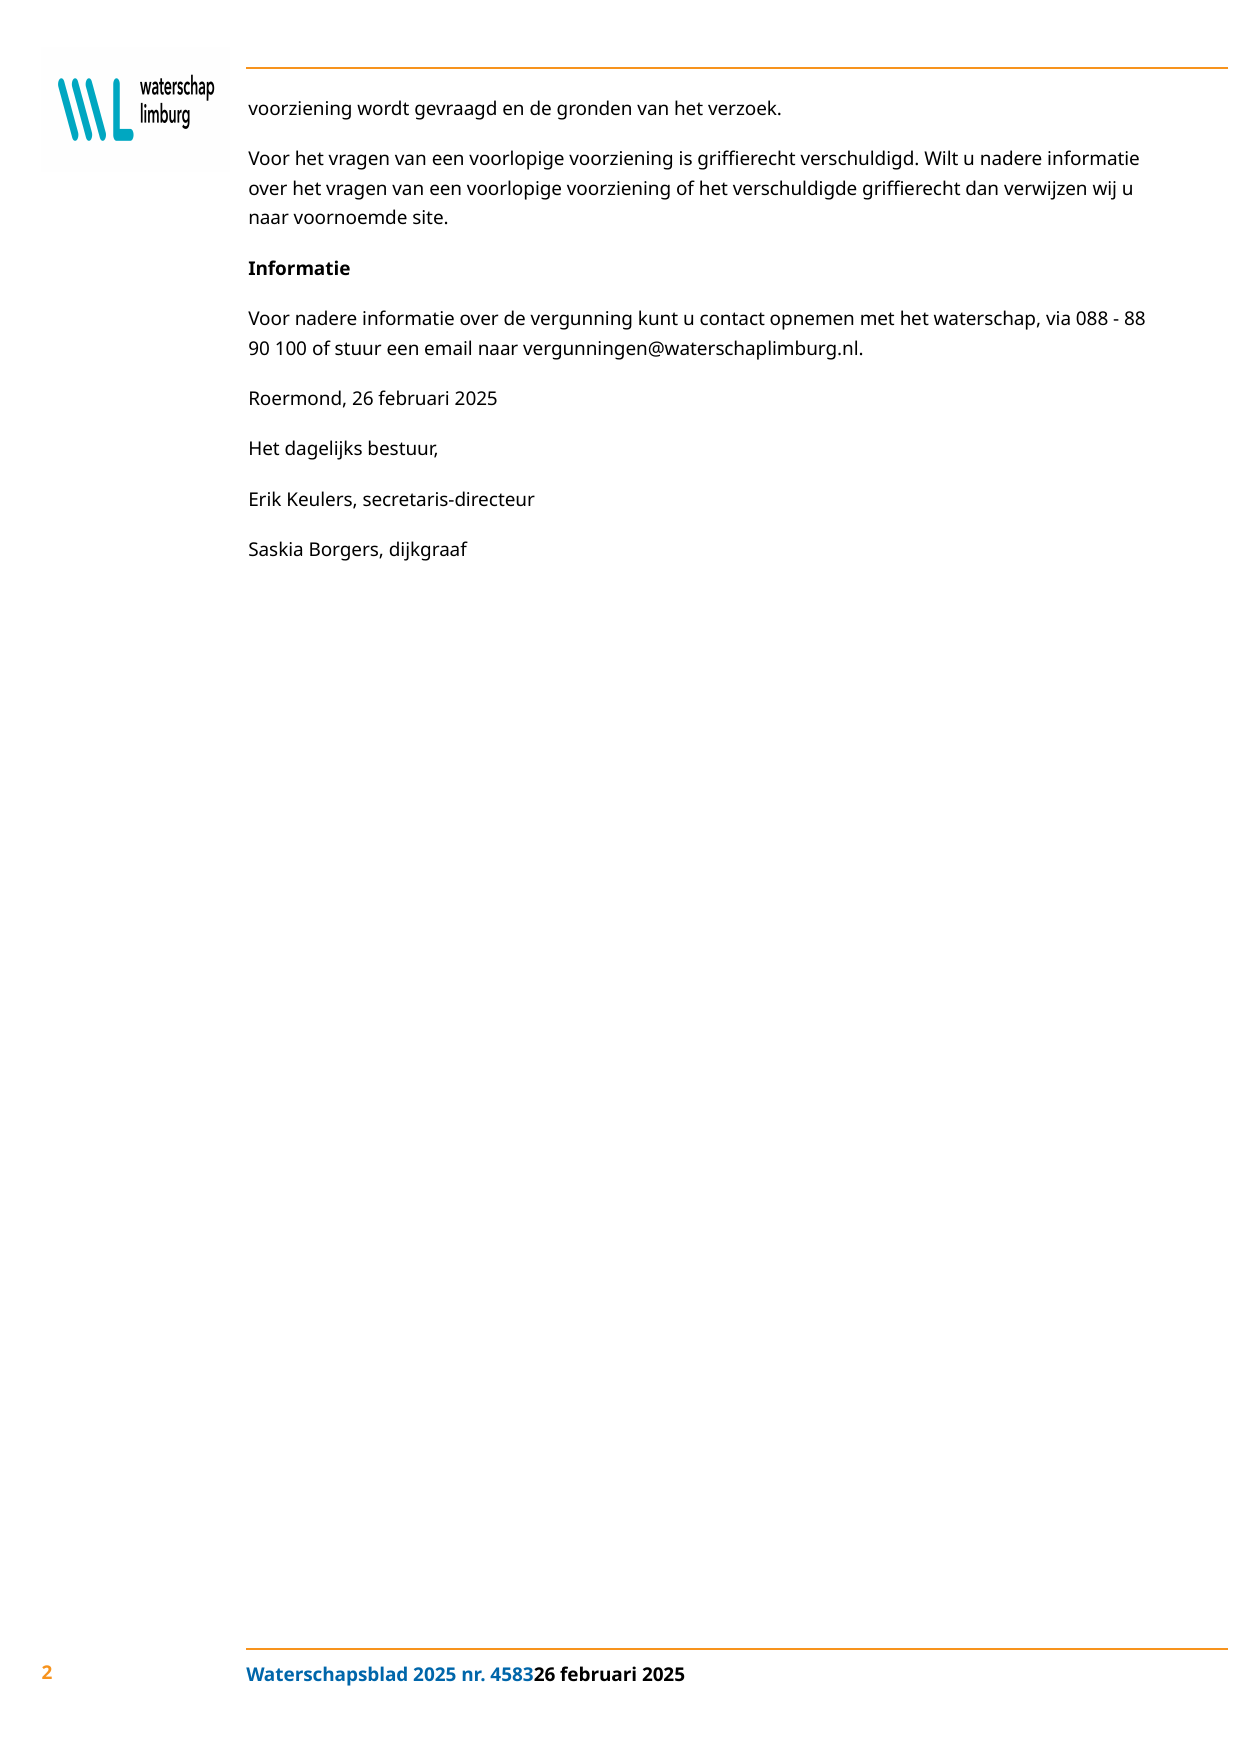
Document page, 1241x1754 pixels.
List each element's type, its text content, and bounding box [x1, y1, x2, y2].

text Saskia Borgers, dijkgraaf [248, 536, 1152, 562]
text Het dagelijks bestuur, [248, 436, 1152, 461]
text Roermond, 26 februari 2025 [248, 385, 1152, 411]
text Informatie [248, 255, 1152, 281]
text Voor nadere informatie over de vergunning kunt u contact opnemen met het waterschap, via 088 - 88 90 100 of stuur een email naar vergunningen@waterschaplimburg.nl. [248, 305, 1152, 361]
text Voor het vragen van een voorlopige voorziening is griffierecht verschuldigd. Wilt u nadere informatie over het vragen van een voorlopige voorziening of het verschuldigde griffierecht dan verwijzen wij u naar voornoemde site. [248, 145, 1152, 230]
text voorziening wordt gevraagd en de gronden van het verzoek. [248, 95, 1152, 121]
text Erik Keulers, secretaris-directeur [248, 486, 1152, 512]
picture [41, 47, 231, 172]
